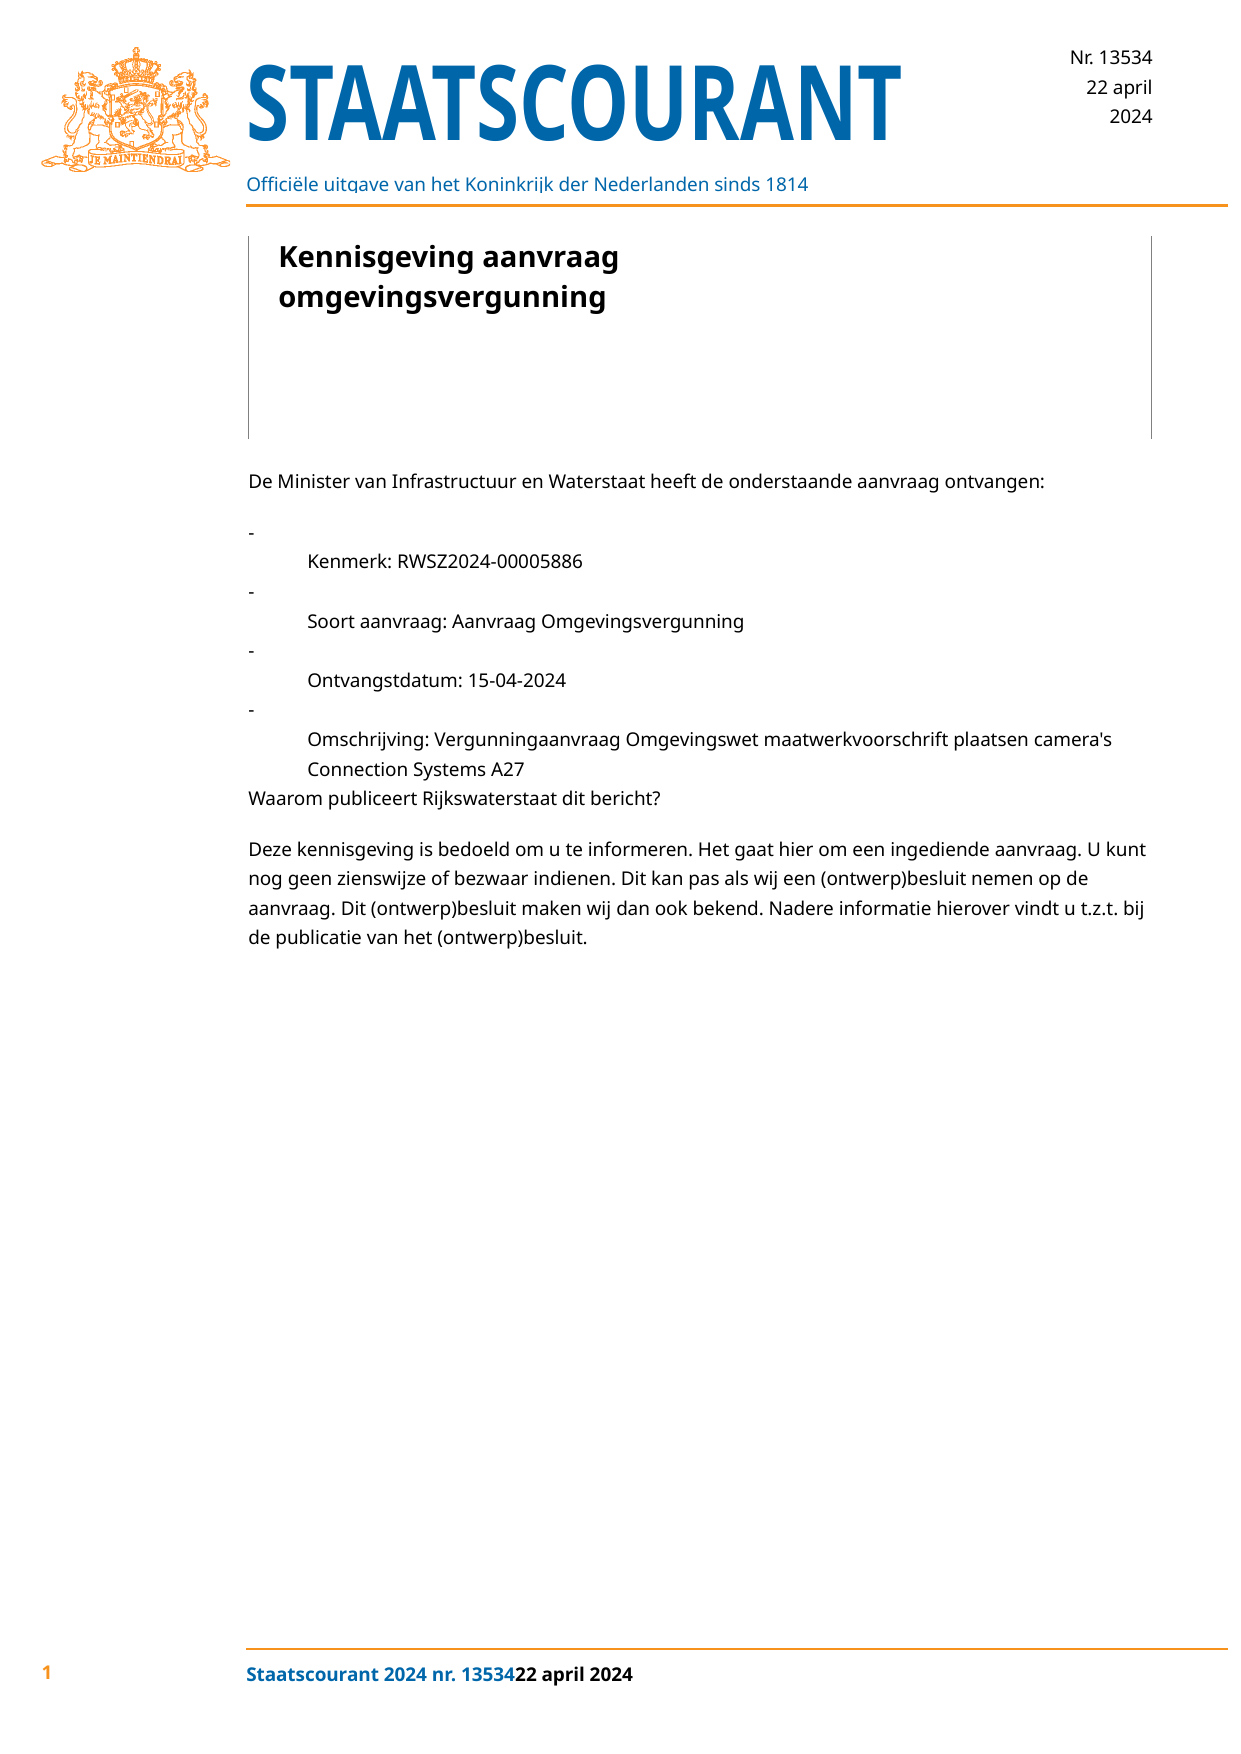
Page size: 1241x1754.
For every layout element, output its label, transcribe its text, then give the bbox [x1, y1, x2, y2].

text De Minister van Infrastructuur en Waterstaat heeft de onderstaande aanvraag ontvangen: [248, 469, 1152, 494]
list Kenmerk: RWSZ2024-00005886 [248, 549, 1152, 574]
list Ontvangstdatum: 15-04-2024 [248, 667, 1152, 693]
text Waarom publiceert Rijkswaterstaat dit bericht? [248, 785, 1152, 811]
picture [912, 236, 1090, 414]
table_header Kennisgeving aanvraag omgevingsvergunning [249, 236, 850, 439]
list Omschrijving: Vergunningaanvraag Omgevingswet maatwerkvoorschrift plaatsen camera's Connection Systems A27 [248, 726, 1152, 781]
table_header [850, 414, 1151, 439]
table_header [850, 236, 912, 413]
text Deze kennisgeving is bedoeld om u te informeren. Het gaat hier om een ingediende aanvraag. U kunt nog geen zienswijze of bezwaar indienen. Dit kan pas als wij een (ontwerp)besluit nemen op de aanvraag. Dit (ontwerp)besluit maken wij dan ook bekend. Nadere informatie hierover vindt u t.z.t. bij de publicatie van het (ontwerp)besluit. [248, 836, 1152, 950]
list Soort aanvraag: Aanvraag Omgevingsvergunning [248, 608, 1152, 633]
table_header [1090, 236, 1151, 413]
picture [41, 47, 231, 172]
